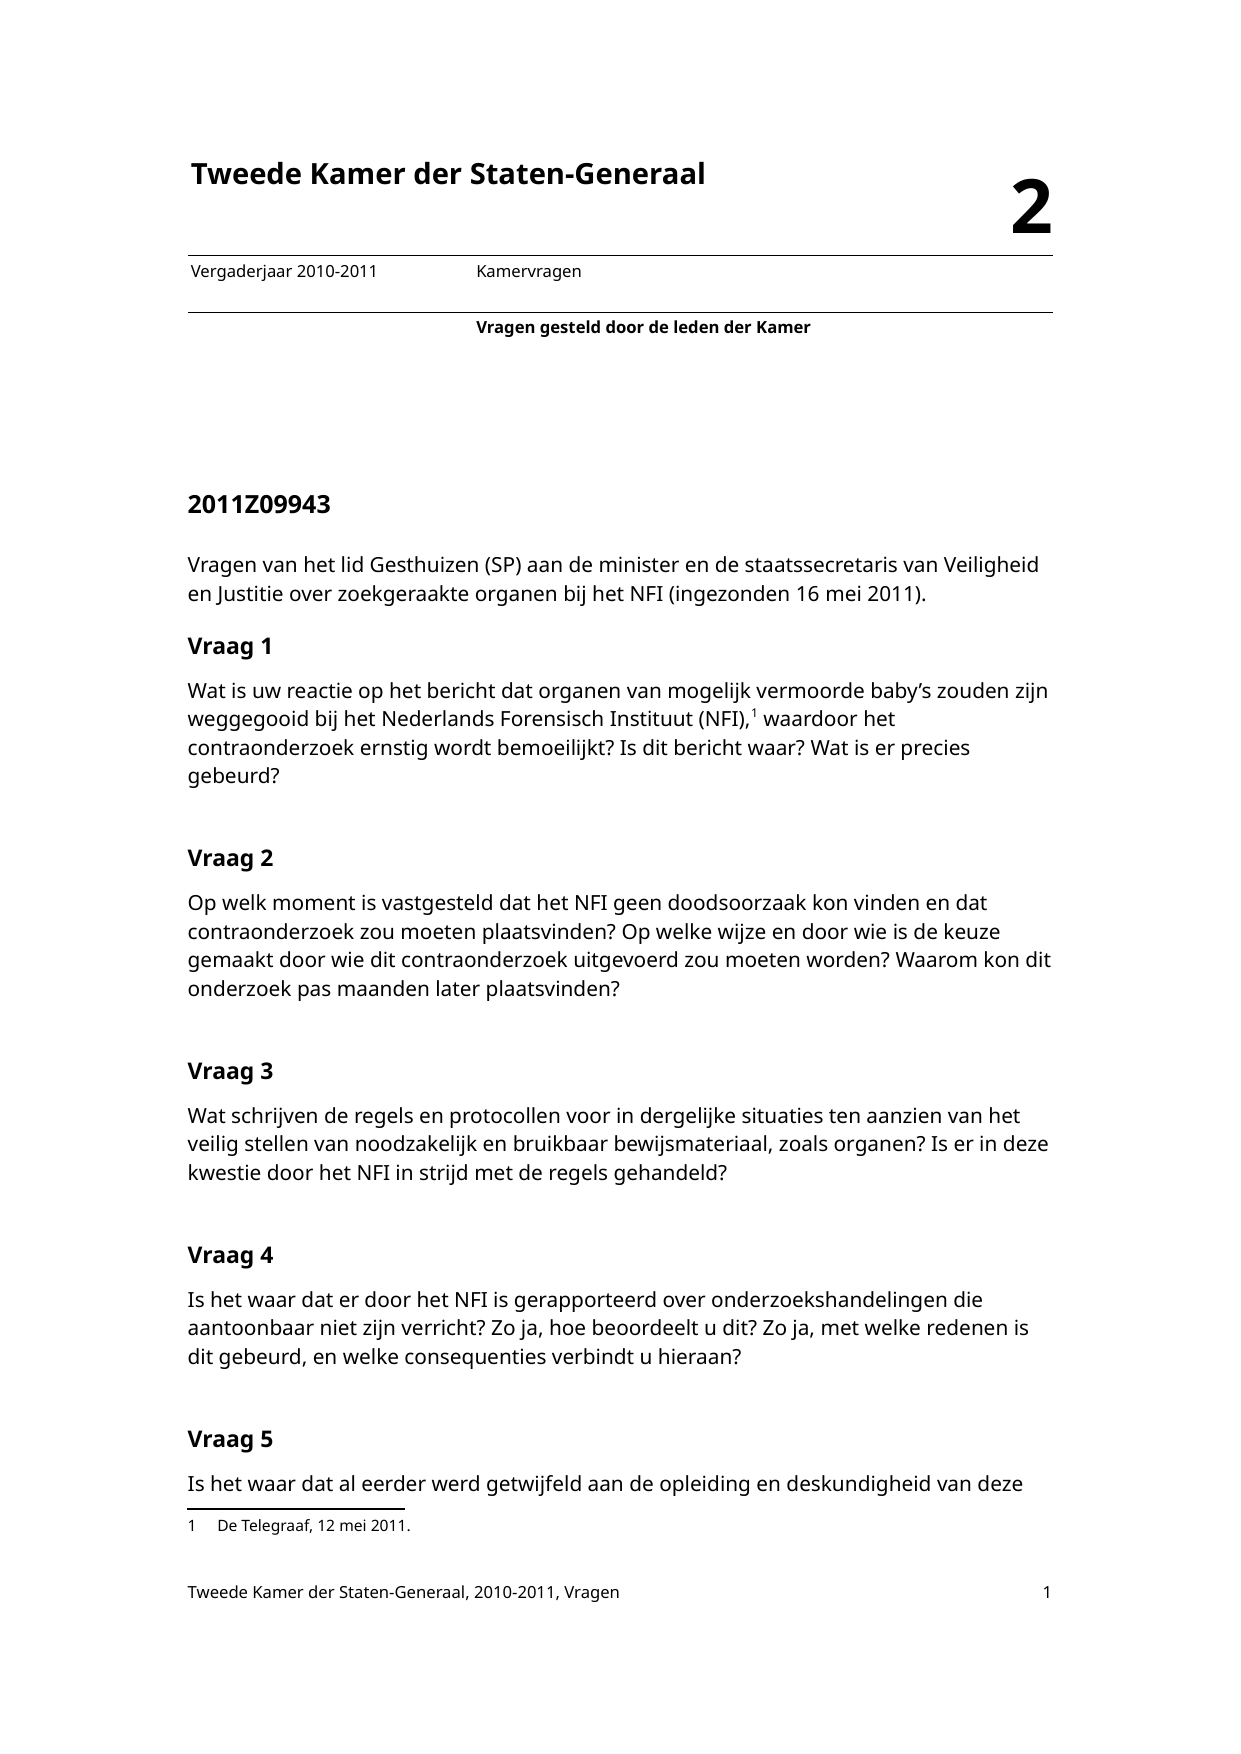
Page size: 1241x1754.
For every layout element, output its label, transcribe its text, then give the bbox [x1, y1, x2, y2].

table_cell Vergaderjaar 2010-2011 [188, 256, 473, 312]
subtitle Vraag 2 [187, 842, 1053, 873]
text De Telegraaf, 12 mei 2011. [187, 1508, 1053, 1536]
subtitle Vraag 3 [187, 1055, 1053, 1086]
table_cell Kamervragen [473, 256, 1053, 312]
table_cell Vragen gesteld door de leden der Kamer [473, 313, 1053, 339]
text Vragen van het lid Gesthuizen (SP) aan de minister en de staatssecretaris van Veiligheid en Justitie over zoekgeraakte organen bij het NFI (ingezonden 16 mei 2011). [187, 550, 1053, 607]
text Op welk moment is vastgesteld dat het NFI geen doodsoorzaak kon vinden en dat contraonderzoek zou moeten plaatsvinden? Op welke wijze en door wie is de keuze gemaakt door wie dit contraonderzoek uitgevoerd zou moeten worden? Waarom kon dit onderzoek pas maanden later plaatsvinden? [187, 888, 1053, 1002]
table_cell [188, 313, 473, 339]
subtitle Vraag 5 [187, 1423, 1053, 1454]
subtitle Vraag 4 [187, 1239, 1053, 1270]
text Wat schrijven de regels en protocollen voor in dergelijke situaties ten aanzien van het veilig stellen van noodzakelijk en bruikbaar bewijsmateriaal, zoals organen? Is er in deze kwestie door het NFI in strijd met de regels gehandeld? [187, 1101, 1053, 1186]
text Is het waar dat er door het NFI is gerapporteerd over onderzoekshandelingen die aantoonbaar niet zijn verricht? Zo ja, hoe beoordeelt u dit? Zo ja, met welke redenen is dit gebeurd, en welke consequenties verbindt u hieraan? [187, 1285, 1053, 1370]
text Is het waar dat al eerder werd getwijfeld aan de opleiding en deskundigheid van deze [187, 1469, 1053, 1497]
table_header Tweede Kamer der Staten-Generaal [188, 150, 879, 255]
text Wat is uw reactie op het bericht dat organen van mogelijk vermoorde baby’s zouden zijn weggegooid bij het Nederlands Forensisch Instituut (NFI), waardoor het contraonderzoek ernstig wordt bemoeilijkt? Is dit bericht waar? Wat is er precies gebeurd? [187, 676, 1053, 790]
table_header 2 [880, 150, 1053, 255]
subtitle Vraag 1 [187, 630, 1053, 661]
text 2011Z09943 [187, 487, 1053, 521]
